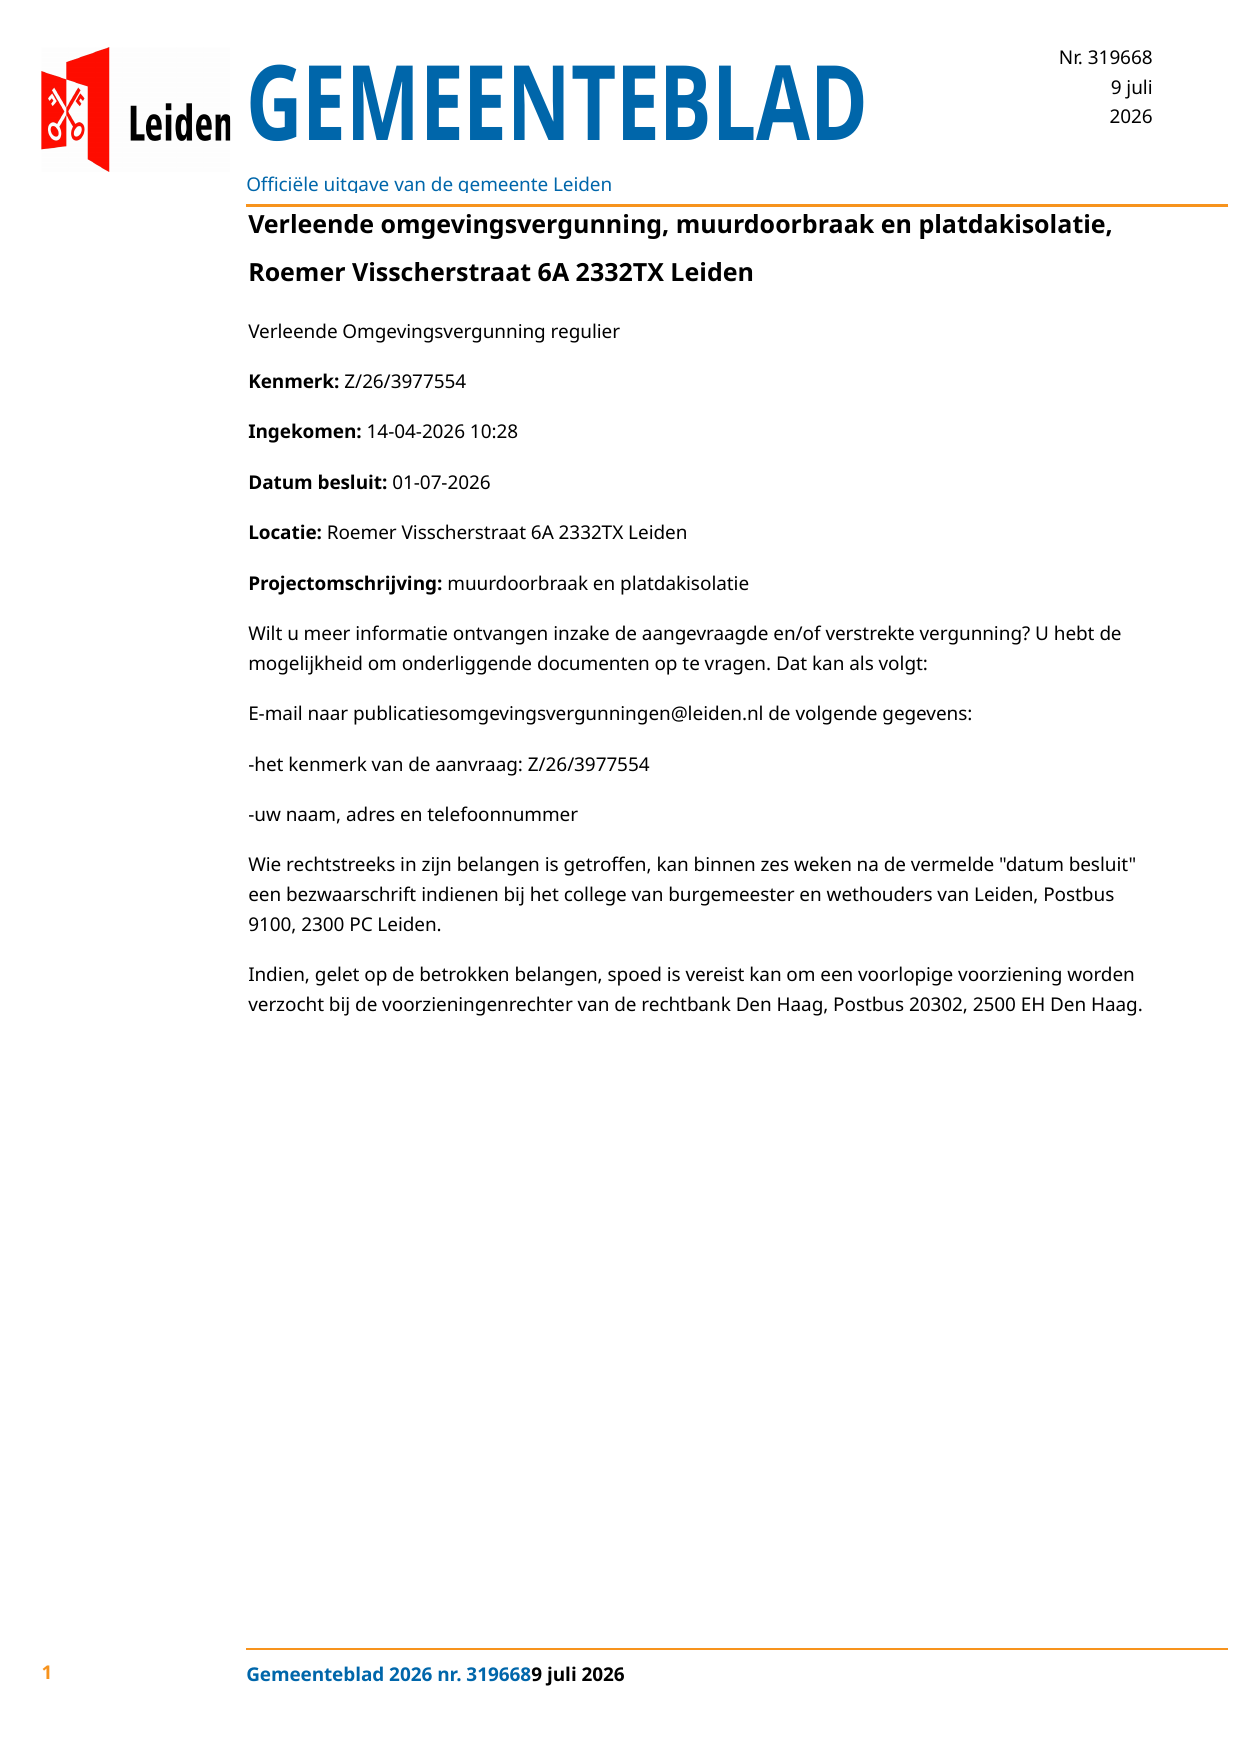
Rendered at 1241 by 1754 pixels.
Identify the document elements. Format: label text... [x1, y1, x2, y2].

text Wilt u meer informatie ontvangen inzake de aangevraagde en/of verstrekte vergunning? U hebt de mogelijkheid om onderliggende documenten op te vragen. Dat kan als volgt: [248, 620, 1152, 676]
text Verleende omgevingsvergunning, muurdoorbraak en platdakisolatie, Roemer Visscherstraat 6A 2332TX Leiden [248, 207, 1152, 288]
text Wie rechtstreeks in zijn belangen is getroffen, kan binnen zes weken na de vermelde "datum besluit" een bezwaarschrift indienen bij het college van burgemeester en wethouders van Leiden, Postbus 9100, 2300 PC Leiden. [248, 852, 1152, 937]
picture [41, 47, 231, 172]
text Verleende Omgevingsvergunning regulier [248, 318, 1152, 344]
text Datum besluit: 01-07-2026 [248, 469, 1152, 495]
text E-mail naar publicatiesomgevingsvergunningen@leiden.nl de volgende gegevens: [248, 700, 1152, 726]
text Ingekomen: 14-04-2026 10:28 [248, 419, 1152, 444]
text -uw naam, adres en telefoonnummer [248, 801, 1152, 827]
text Kenmerk: Z/26/3977554 [248, 368, 1152, 394]
text -het kenmerk van de aanvraag: Z/26/3977554 [248, 751, 1152, 777]
text Projectomschrijving: muurdoorbraak en platdakisolatie [248, 570, 1152, 596]
text Locatie: Roemer Visscherstraat 6A 2332TX Leiden [248, 519, 1152, 545]
text Indien, gelet op de betrokken belangen, spoed is vereist kan om een voorlopige voorziening worden verzocht bij de voorzieningenrechter van de rechtbank Den Haag, Postbus 20302, 2500 EH Den Haag. [248, 961, 1152, 1017]
